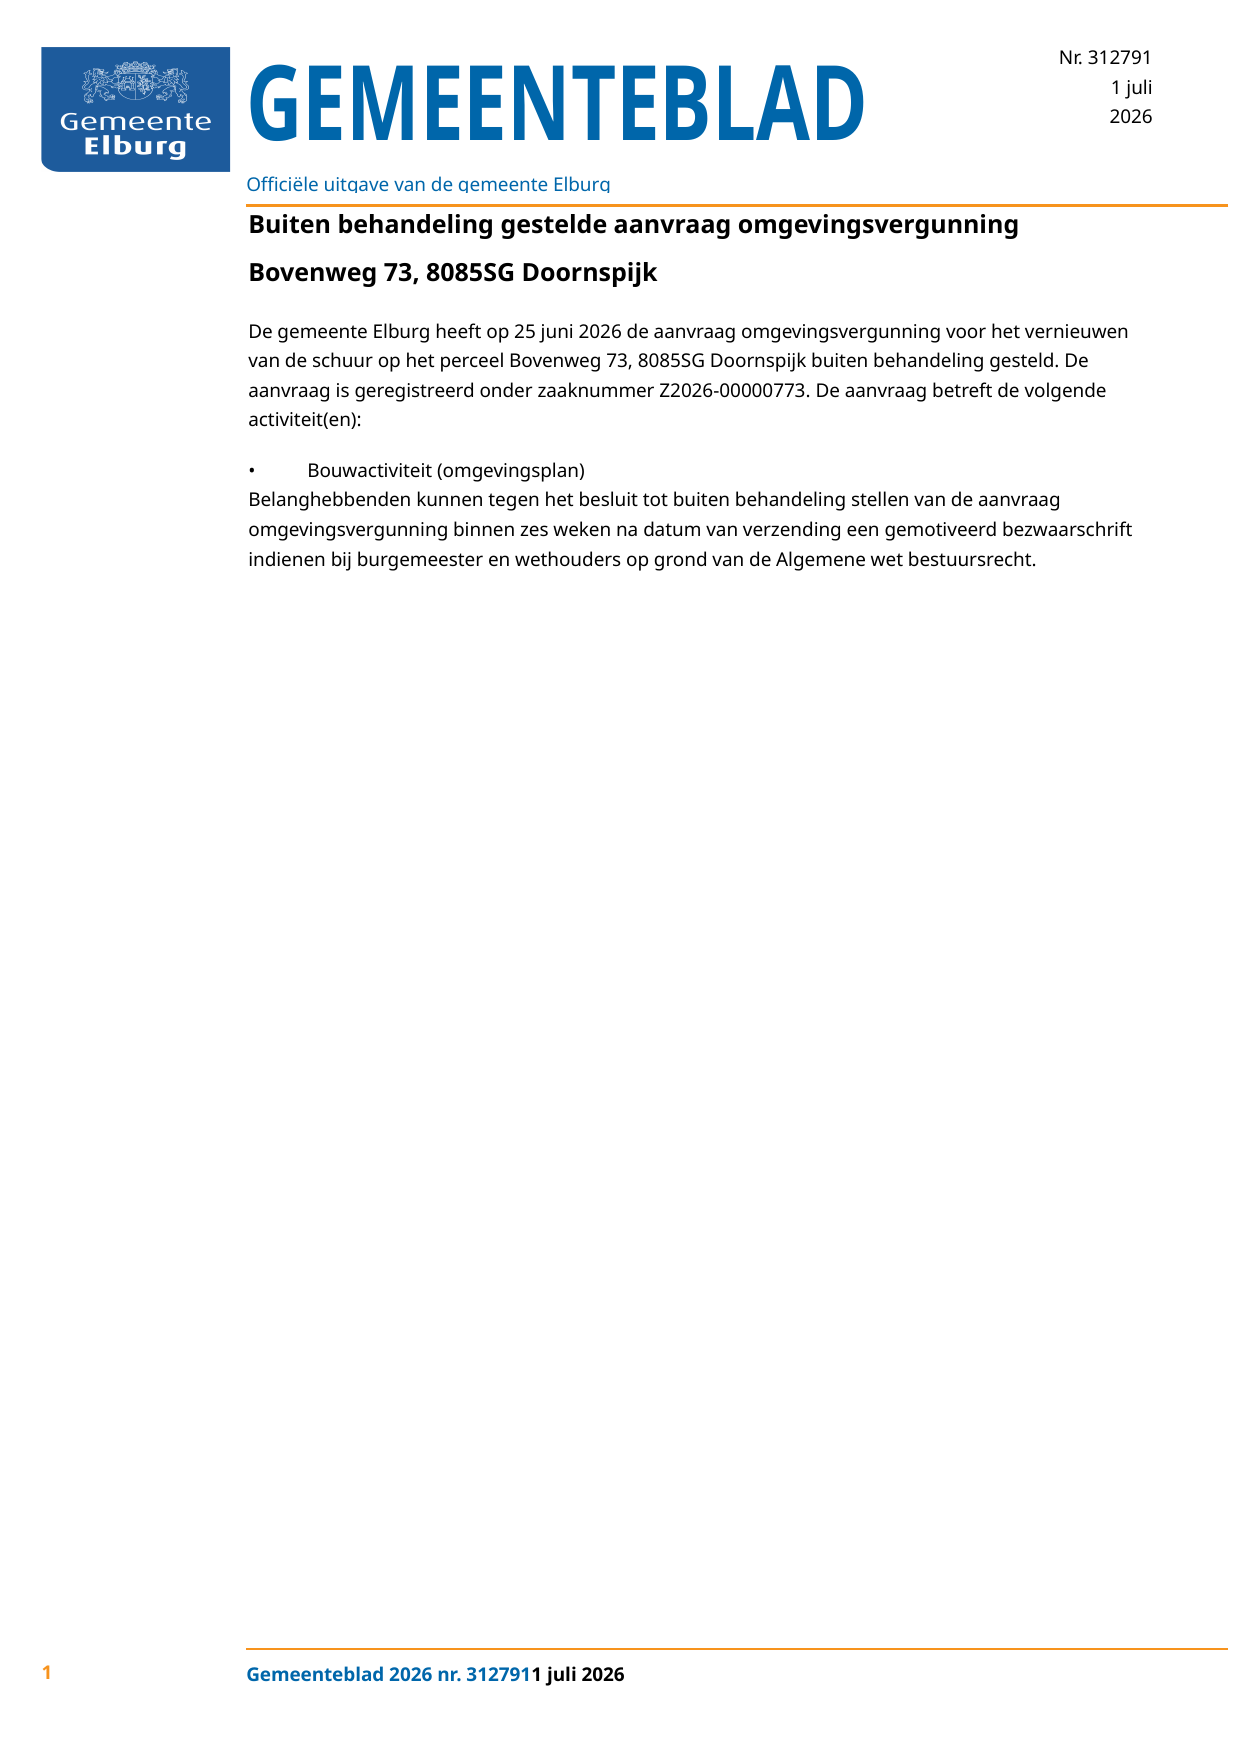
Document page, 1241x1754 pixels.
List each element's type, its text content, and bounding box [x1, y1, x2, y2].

text Belanghebbenden kunnen tegen het besluit tot buiten behandeling stellen van de aanvraag omgevingsvergunning binnen zes weken na datum van verzending een gemotiveerd bezwaarschrift indienen bij burgemeester en wethouders op grond van de Algemene wet bestuursrecht. [248, 487, 1152, 572]
picture [41, 47, 231, 172]
list Bouwactiviteit (omgevingsplan) [248, 457, 1152, 483]
text De gemeente Elburg heeft op 25 juni 2026 de aanvraag omgevingsvergunning voor het vernieuwen van de schuur op het perceel Bovenweg 73, 8085SG Doornspijk buiten behandeling gesteld. De aanvraag is geregistreerd onder zaaknummer Z2026-00000773. De aanvraag betreft de volgende activiteit(en): [248, 318, 1152, 432]
text Buiten behandeling gestelde aanvraag omgevingsvergunning Bovenweg 73, 8085SG Doornspijk [248, 207, 1152, 288]
